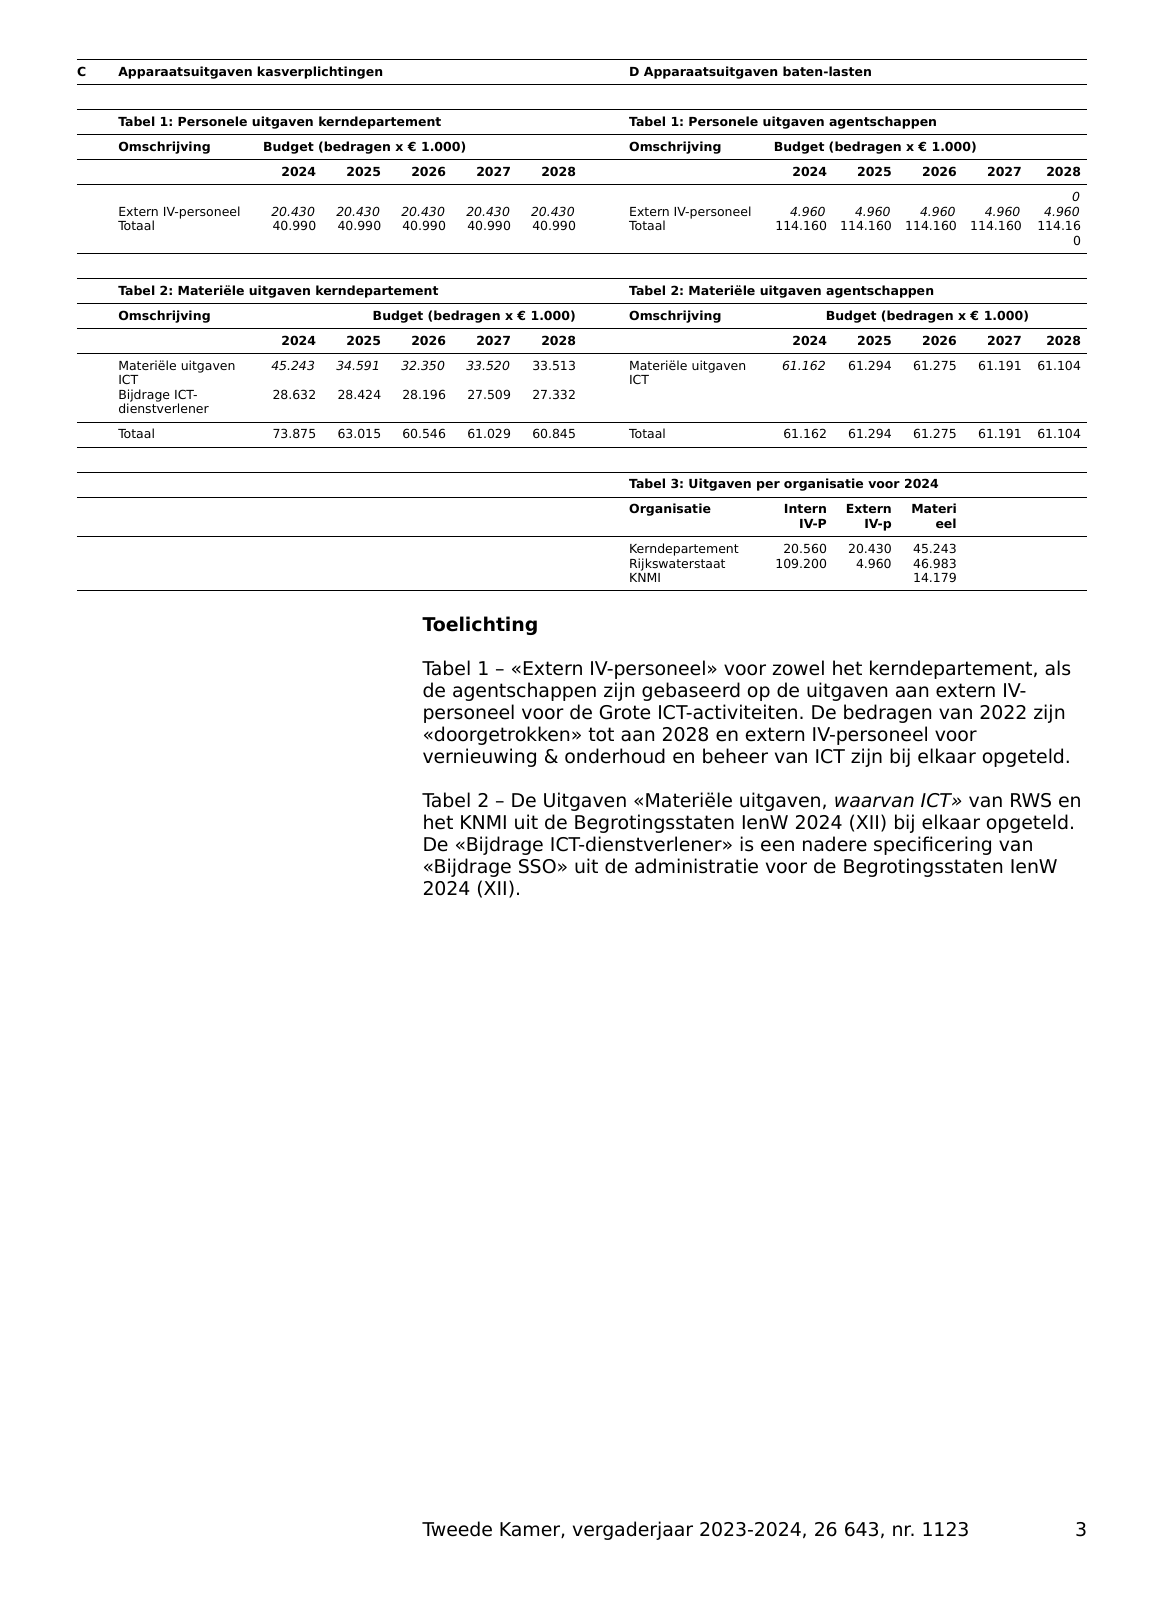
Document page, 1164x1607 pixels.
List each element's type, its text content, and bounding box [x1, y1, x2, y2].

table_cell Totaal [112, 423, 257, 447]
table_cell 33.513 [517, 354, 582, 388]
table_cell 2026 [387, 329, 452, 353]
table_cell [517, 556, 582, 571]
table_cell [623, 185, 768, 204]
table_cell [517, 537, 582, 556]
table_cell [517, 498, 582, 536]
table_cell [387, 448, 452, 472]
table_cell 27.509 [452, 388, 517, 422]
table_cell [77, 110, 112, 134]
table_cell [963, 388, 1027, 422]
table_cell 61.275 [898, 423, 962, 447]
table_cell 28.632 [257, 388, 322, 422]
table_cell [77, 556, 112, 571]
table_cell [112, 185, 257, 204]
table_cell [517, 254, 582, 278]
table_cell [77, 473, 112, 497]
table_cell Budget (bedragen x € 1.000) [257, 304, 582, 328]
table_cell 45.243 [898, 537, 962, 556]
table_cell [517, 185, 582, 204]
table_cell [1028, 571, 1087, 590]
table_cell Omschrijving [623, 304, 768, 328]
table_cell [77, 254, 112, 278]
table_cell [833, 448, 897, 472]
table_cell [623, 160, 768, 184]
table_cell 27.332 [517, 388, 582, 422]
table_cell 61.029 [452, 423, 517, 447]
table_cell [322, 556, 387, 571]
table_cell [77, 135, 112, 159]
table_cell [322, 185, 387, 204]
table_cell Budget (bedragen x € 1.000) [257, 135, 582, 159]
table_cell 61.104 [1028, 423, 1087, 447]
table_cell [112, 473, 257, 497]
table_cell 109.200 [768, 556, 833, 571]
table_cell 2025 [322, 329, 387, 353]
table_cell [77, 85, 112, 109]
table_cell [623, 388, 768, 422]
table_cell 61.191 [963, 354, 1027, 388]
table_cell 2024 [257, 160, 322, 184]
table_cell [452, 556, 517, 571]
table_cell [1028, 537, 1087, 556]
table_cell [387, 85, 452, 109]
text Tabel 1 – «Extern IV-personeel» voor zowel het kerndepartement, als de agentschappen zijn gebaseerd op de uitgaven aan extern IV-personeel voor de Grote ICT-activiteiten. De bedragen van 2022 zijn «doorgetrokken» tot aan 2028 en extern IV-personeel voor vernieuwing & onderhoud en beheer van ICT zijn bij elkaar opgeteld. [422, 658, 1087, 768]
table_cell [452, 448, 517, 472]
table_cell [77, 204, 112, 219]
table_cell [77, 329, 112, 353]
table_cell [1028, 556, 1087, 571]
table_cell [768, 571, 833, 590]
table_cell 2026 [387, 160, 452, 184]
table_cell 114.160 [833, 219, 897, 253]
table_cell [582, 135, 623, 159]
table_cell [322, 448, 387, 472]
table_cell [582, 571, 623, 590]
table_cell [963, 537, 1027, 556]
table_cell Totaal [623, 423, 768, 447]
table_cell 2025 [833, 160, 897, 184]
table_cell 33.520 [452, 354, 517, 388]
table_cell [112, 556, 257, 571]
table_cell 32.350 [387, 354, 452, 388]
table_cell 2028 [1028, 329, 1087, 353]
table_cell 63.015 [322, 423, 387, 447]
table_cell Totaal [623, 219, 768, 253]
table_cell [768, 388, 833, 422]
table_cell 34.591 [322, 354, 387, 388]
table_cell [963, 448, 1027, 472]
table_cell 20.430 [833, 537, 897, 556]
table_cell 2028 [1028, 160, 1087, 184]
table_cell [452, 185, 517, 204]
table_cell [623, 329, 768, 353]
table_cell Rijkswaterstaat [623, 556, 768, 571]
table_cell 2027 [452, 160, 517, 184]
table_cell Kerndepartement [623, 537, 768, 556]
table_cell [452, 498, 517, 536]
table_cell [322, 571, 387, 590]
table_cell [112, 85, 257, 109]
table_cell [322, 473, 387, 497]
table_cell [517, 85, 582, 109]
table_cell 61.191 [963, 423, 1027, 447]
table_cell 14.179 [898, 571, 962, 590]
table_cell 61.294 [833, 423, 897, 447]
table_cell [963, 498, 1027, 536]
table_cell Bijdrage ICT-dienstverlener [112, 388, 257, 422]
table_cell [582, 279, 623, 303]
table_cell [257, 571, 322, 590]
table_cell 2028 [517, 329, 582, 353]
table_cell Extern IV-personeel [112, 204, 257, 219]
table_cell 46.983 [898, 556, 962, 571]
table_cell 114.160 [1028, 219, 1087, 253]
table_cell [898, 254, 962, 278]
table_cell 2026 [898, 329, 962, 353]
table_cell [112, 254, 257, 278]
table_cell [517, 571, 582, 590]
table_cell [257, 537, 322, 556]
table_header C [77, 60, 112, 84]
table_cell [833, 571, 897, 590]
table_cell Organisatie [623, 498, 768, 536]
table_cell 40.990 [517, 219, 582, 253]
table_cell 2028 [517, 160, 582, 184]
table_cell 61.294 [833, 354, 897, 388]
text Tabel 2 – De Uitgaven «Materiële uitgaven, waarvan ICT» van RWS en het KNMI uit de Begrotingsstaten IenW 2024 (XII) bij elkaar opgeteld. De «Bijdrage ICT-dienstverlener» is een nadere specificering van «Bijdrage SSO» uit de administratie voor de Begrotingsstaten IenW 2024 (XII). [422, 790, 1087, 900]
table_cell [77, 160, 112, 184]
table_cell [322, 85, 387, 109]
table_cell 40.990 [257, 219, 322, 253]
table_cell [387, 571, 452, 590]
table_cell [257, 254, 322, 278]
table_cell 2026 [898, 160, 962, 184]
table_cell [898, 185, 962, 204]
table_cell [387, 498, 452, 536]
table_cell 114.160 [898, 219, 962, 253]
table_cell Totaal [112, 219, 257, 253]
table_cell 20.560 [768, 537, 833, 556]
table_cell 2027 [963, 160, 1027, 184]
table_cell [112, 448, 257, 472]
table_cell Materiële uitgaven ICT [623, 354, 768, 388]
table_cell [582, 185, 623, 204]
table_cell 61.162 [768, 354, 833, 388]
table_cell [257, 85, 322, 109]
table_cell [582, 160, 623, 184]
table_cell 4.960 [898, 204, 962, 219]
table_cell [77, 304, 112, 328]
table_cell [77, 423, 112, 447]
table_cell [112, 537, 257, 556]
table_cell 61.104 [1028, 354, 1087, 388]
table_header [582, 60, 623, 84]
table_cell [898, 448, 962, 472]
table_cell 61.275 [898, 354, 962, 388]
table_cell [1028, 388, 1087, 422]
table_cell Materiële uitgaven ICT [112, 354, 257, 388]
table_cell [77, 537, 112, 556]
table_cell [1028, 448, 1087, 472]
table_cell [582, 254, 623, 278]
table_cell 2024 [768, 329, 833, 353]
table_cell 4.960 [833, 204, 897, 219]
table_cell [387, 185, 452, 204]
table_cell [582, 204, 623, 219]
table_cell [77, 279, 112, 303]
table_cell Extern IV-p [833, 498, 897, 536]
table_header D Apparaatsuitgaven baten-lasten [623, 60, 1027, 84]
table_cell [77, 388, 112, 422]
table_cell [1028, 498, 1087, 536]
table_cell Tabel 2: Materiële uitgaven kerndepartement [112, 279, 582, 303]
table_cell Extern IV-personeel [623, 204, 768, 219]
table_cell [112, 571, 257, 590]
table_cell 4.960 [833, 556, 897, 571]
table_cell [322, 498, 387, 536]
table_cell 20.430 [452, 204, 517, 219]
table_cell Omschrijving [623, 135, 768, 159]
table_cell [582, 473, 623, 497]
table_cell [112, 160, 257, 184]
table_cell [623, 448, 768, 472]
table_cell [898, 388, 962, 422]
table_cell [77, 448, 112, 472]
table_cell [452, 473, 517, 497]
table_cell 28.196 [387, 388, 452, 422]
table_cell [833, 254, 897, 278]
table_cell [452, 85, 517, 109]
table_cell [257, 185, 322, 204]
table_cell 4.960 [1028, 204, 1087, 219]
table_cell [112, 329, 257, 353]
table_cell Tabel 2: Materiële uitgaven agentschappen [623, 279, 1087, 303]
table_cell [322, 254, 387, 278]
table_cell [452, 571, 517, 590]
table_cell [517, 448, 582, 472]
table_cell [112, 498, 257, 536]
table_cell 45.243 [257, 354, 322, 388]
table_cell [387, 537, 452, 556]
table_cell [582, 423, 623, 447]
table_cell [963, 571, 1027, 590]
table_cell 4.960 [768, 204, 833, 219]
table_cell 20.430 [257, 204, 322, 219]
table_cell [77, 219, 112, 253]
table_cell Omschrijving [112, 304, 257, 328]
table_cell [77, 185, 112, 204]
table_cell 2027 [963, 329, 1027, 353]
subtitle Toelichting [422, 613, 1087, 636]
table_cell [963, 254, 1027, 278]
table_cell [582, 448, 623, 472]
table_cell [963, 185, 1027, 204]
table_cell [257, 473, 322, 497]
table_cell [582, 219, 623, 253]
table_cell [582, 110, 623, 134]
table_cell Budget (bedragen x € 1.000) [768, 135, 1087, 159]
table_cell Tabel 3: Uitgaven per organisatie voor 2024 [623, 473, 1087, 497]
table_cell [77, 571, 112, 590]
table_cell Intern IV-P [768, 498, 833, 536]
table_cell 61.162 [768, 423, 833, 447]
table_cell 2024 [257, 329, 322, 353]
table_cell [387, 254, 452, 278]
table_cell 2025 [322, 160, 387, 184]
table_cell [623, 85, 1087, 109]
table_cell [582, 304, 623, 328]
table_cell [623, 254, 768, 278]
table_cell [322, 537, 387, 556]
table_cell [833, 388, 897, 422]
table_cell [582, 556, 623, 571]
table_cell 60.546 [387, 423, 452, 447]
table_cell Tabel 1: Personele uitgaven kerndepartement [112, 110, 582, 134]
table_cell 40.990 [322, 219, 387, 253]
table_cell Tabel 1: Personele uitgaven agentschappen [623, 110, 1087, 134]
table_cell 20.430 [387, 204, 452, 219]
table_cell [768, 448, 833, 472]
table_cell Budget (bedragen x € 1.000) [768, 304, 1087, 328]
table_cell 40.990 [452, 219, 517, 253]
table_cell [582, 537, 623, 556]
table_header Apparaatsuitgaven kasverplichtingen [112, 60, 582, 84]
table_cell [582, 354, 623, 388]
table_cell KNMI [623, 571, 768, 590]
table_cell 2024 [768, 160, 833, 184]
table_cell [582, 498, 623, 536]
table_cell [387, 473, 452, 497]
table_cell [387, 556, 452, 571]
table_cell 40.990 [387, 219, 452, 253]
table_cell [257, 556, 322, 571]
table_cell 28.424 [322, 388, 387, 422]
table_cell 0 [1028, 185, 1087, 204]
table_cell 73.875 [257, 423, 322, 447]
table_cell 114.160 [963, 219, 1027, 253]
table_cell [452, 254, 517, 278]
table_cell [582, 85, 623, 109]
table_cell 60.845 [517, 423, 582, 447]
table_cell [257, 498, 322, 536]
table_cell 20.430 [517, 204, 582, 219]
table_cell 2025 [833, 329, 897, 353]
table_cell 2027 [452, 329, 517, 353]
table_cell Materieel [898, 498, 962, 536]
table_cell [1028, 254, 1087, 278]
table_cell 114.160 [768, 219, 833, 253]
table_cell [452, 537, 517, 556]
table_cell Omschrijving [112, 135, 257, 159]
table_header [1028, 60, 1087, 84]
table_cell [768, 185, 833, 204]
table_cell 20.430 [322, 204, 387, 219]
table_cell [77, 354, 112, 388]
table_cell 4.960 [963, 204, 1027, 219]
table_cell [963, 556, 1027, 571]
table_cell [77, 498, 112, 536]
table_cell [833, 185, 897, 204]
table_cell [517, 473, 582, 497]
table_cell [257, 448, 322, 472]
table_cell [582, 388, 623, 422]
table_cell [582, 329, 623, 353]
table_cell [768, 254, 833, 278]
